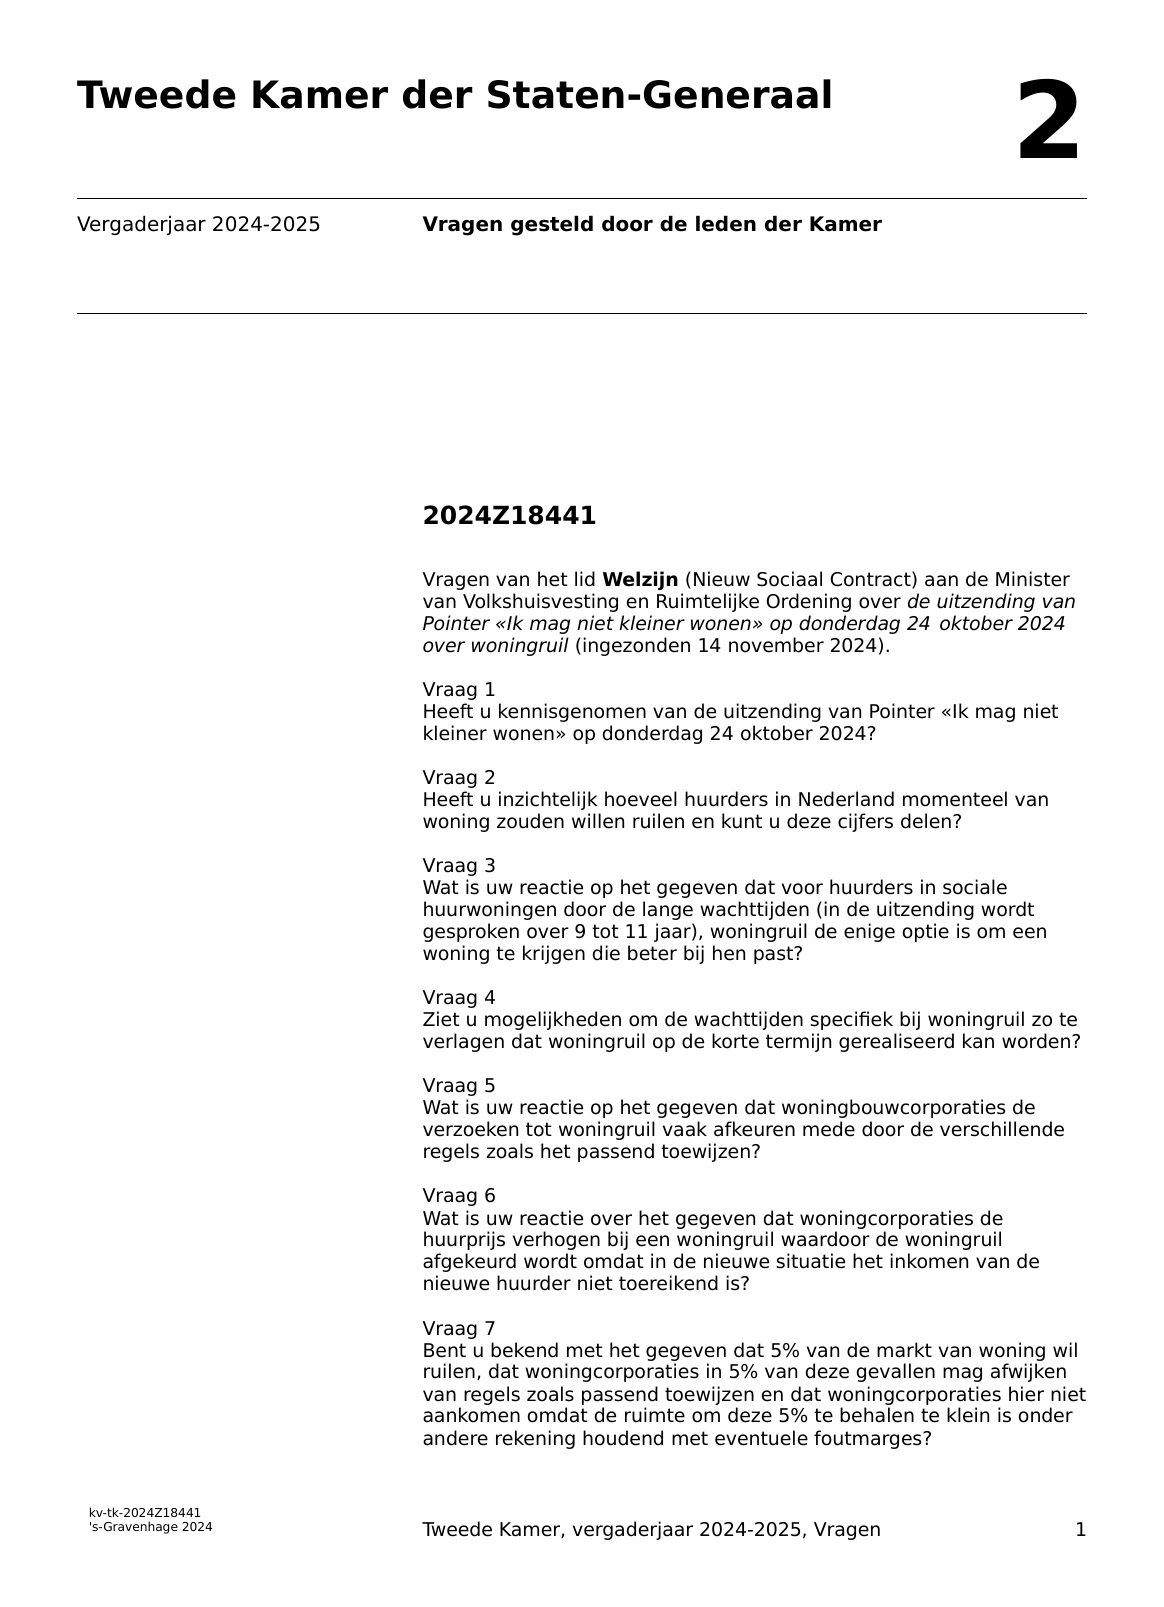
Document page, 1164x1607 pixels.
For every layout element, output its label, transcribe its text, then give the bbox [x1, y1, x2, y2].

text Heeft u kennisgenomen van de uitzending van Pointer «Ik mag niet kleiner wonen» op donderdag 24 oktober 2024? [422, 701, 1087, 745]
text Vraag 2 [422, 767, 1087, 789]
text kv-tk-2024Z18441 [88, 1506, 323, 1520]
text Wat is uw reactie op het gegeven dat woningbouwcorporaties de verzoeken tot woningruil vaak afkeuren mede door de verschillende regels zoals het passend toewijzen? [422, 1097, 1087, 1163]
table_cell Vragen gesteld door de leden der Kamer [422, 199, 1087, 313]
text Wat is uw reactie over het gegeven dat woningcorporaties de huurprijs verhogen bij een woningruil waardoor de woningruil afgekeurd wordt omdat in de nieuwe situatie het inkomen van de nieuwe huurder niet toereikend is? [422, 1207, 1087, 1295]
text Vraag 1 [422, 679, 1087, 701]
text Vraag 6 [422, 1185, 1087, 1207]
text Vraag 3 [422, 855, 1087, 877]
table_header Tweede Kamer der Staten-Generaal [77, 59, 886, 198]
table_header 2 [886, 59, 1087, 198]
text Ziet u mogelijkheden om de wachttijden specifiek bij woningruil zo te verlagen dat woningruil op de korte termijn gerealiseerd kan worden? [422, 1009, 1087, 1053]
text Heeft u inzichtelijk hoeveel huurders in Nederland momenteel van woning zouden willen ruilen en kunt u deze cijfers delen? [422, 789, 1087, 833]
text Vraag 7 [422, 1317, 1087, 1339]
text Vragen van het lid Welzijn (Nieuw Sociaal Contract) aan de Minister van Volkshuisvesting en Ruimtelijke Ordening over de uitzending van Pointer «Ik mag niet kleiner wonen» op donderdag 24 oktober 2024 over woningruil (ingezonden 14 november 2024). [422, 569, 1087, 657]
text 2024Z18441 [422, 501, 1087, 531]
table_cell Vergaderjaar 2024-2025 [77, 199, 422, 313]
text Vraag 5 [422, 1075, 1087, 1097]
text Bent u bekend met het gegeven dat 5% van de markt van woning wil ruilen, dat woningcorporaties in 5% van deze gevallen mag afwijken van regels zoals passend toewijzen en dat woningcorporaties hier niet aankomen omdat de ruimte om deze 5% te behalen te klein is onder andere rekening houdend met eventuele foutmarges? [422, 1339, 1087, 1449]
text Vraag 4 [422, 987, 1087, 1009]
text Wat is uw reactie op het gegeven dat voor huurders in sociale huurwoningen door de lange wachttijden (in de uitzending wordt gesproken over 9 tot 11 jaar), woningruil de enige optie is om een woning te krijgen die beter bij hen past? [422, 877, 1087, 965]
text 's-Gravenhage 2024 [88, 1520, 323, 1534]
